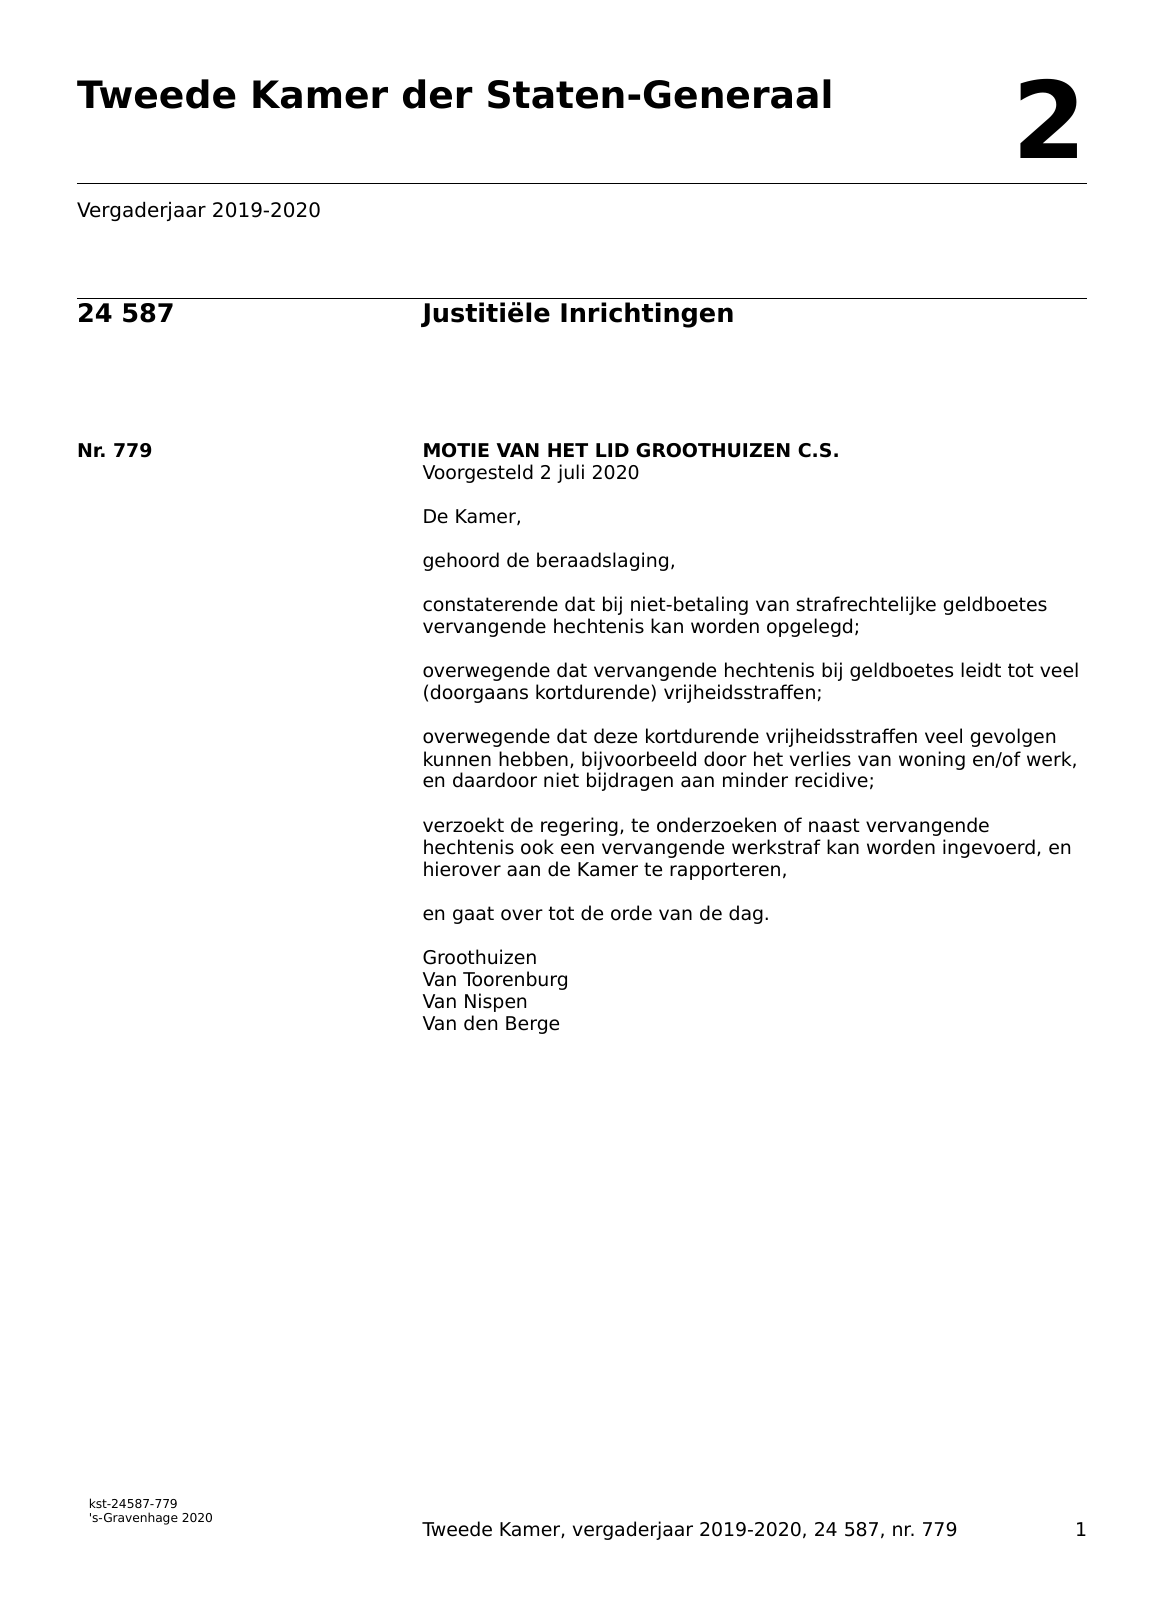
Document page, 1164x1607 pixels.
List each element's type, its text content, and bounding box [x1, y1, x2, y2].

text gehoord de beraadslaging, [422, 550, 1087, 572]
text 's-Gravenhage 2020 [88, 1511, 323, 1525]
subtitle 24 587 Justitiële Inrichtingen [77, 299, 1087, 329]
text Van Nispen [422, 991, 1087, 1013]
text De Kamer, [422, 506, 1087, 528]
text kst-24587-779 [88, 1497, 323, 1511]
text overwegende dat vervangende hechtenis bij geldboetes leidt tot veel (doorgaans kortdurende) vrijheidsstraffen; [422, 660, 1087, 704]
text constaterende dat bij niet-betaling van strafrechtelijke geldboetes vervangende hechtenis kan worden opgelegd; [422, 594, 1087, 638]
text en gaat over tot de orde van de dag. [422, 903, 1087, 925]
table_header 2 [886, 59, 1087, 183]
text verzoekt de regering, te onderzoeken of naast vervangende hechtenis ook een vervangende werkstraf kan worden ingevoerd, en hierover aan de Kamer te rapporteren, [422, 814, 1087, 881]
text overwegende dat deze kortdurende vrijheidsstraffen veel gevolgen kunnen hebben, bijvoorbeeld door het verlies van woning en/of werk, en daardoor niet bijdragen aan minder recidive; [422, 726, 1087, 792]
table_header Tweede Kamer der Staten-Generaal [77, 59, 886, 183]
table_cell Vergaderjaar 2019-2020 [77, 184, 1087, 298]
text Groothuizen [422, 947, 1087, 969]
text Voorgesteld 2 juli 2020 [422, 462, 1087, 484]
text Van den Berge [422, 1013, 1087, 1035]
text Van Toorenburg [422, 969, 1087, 991]
subtitle Nr. 779 MOTIE VAN HET LID GROOTHUIZEN C.S. [77, 440, 1087, 462]
